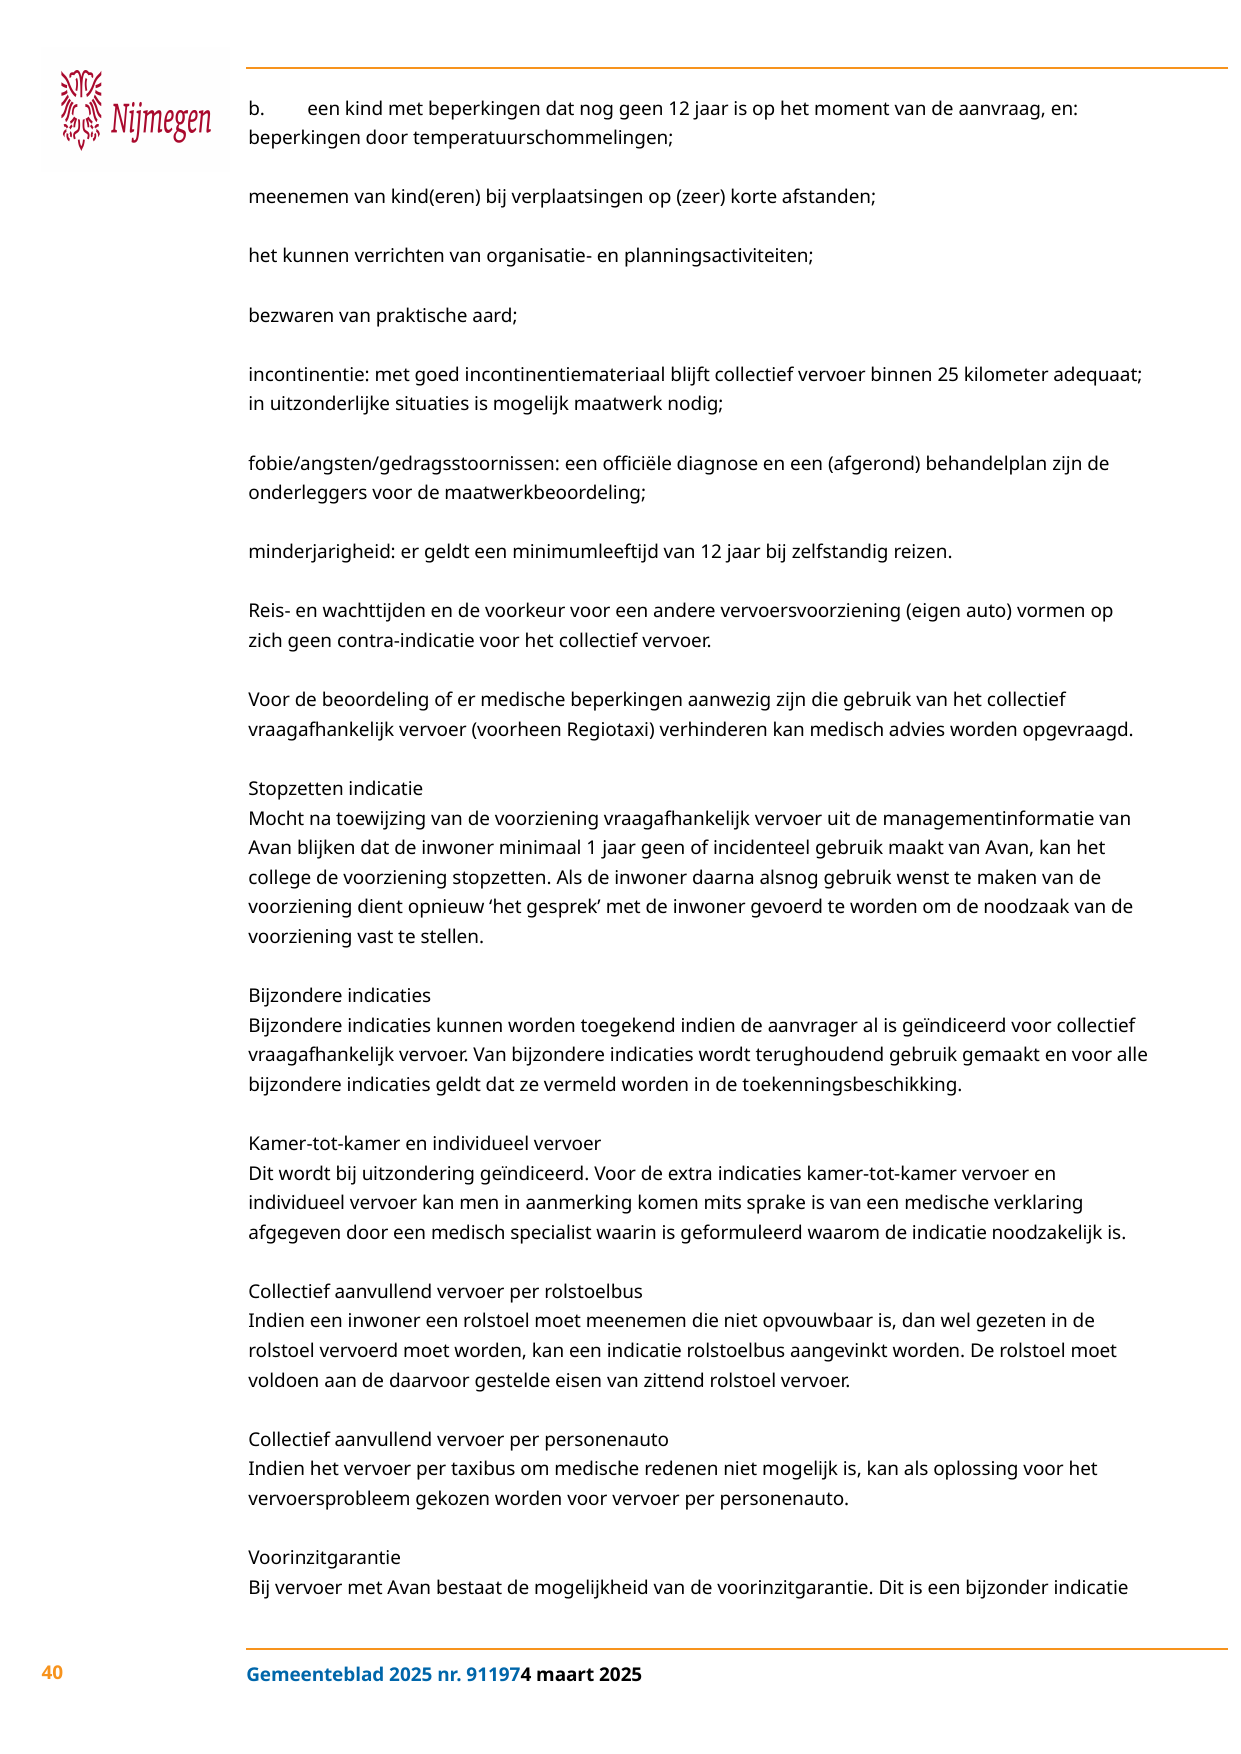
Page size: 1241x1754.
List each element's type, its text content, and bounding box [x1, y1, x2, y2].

picture [41, 47, 231, 172]
text Voor de beoordeling of er medische beperkingen aanwezig zijn die gebruik van het collectief vraagafhankelijk vervoer (voorheen Regiotaxi) verhinderen kan medisch advies worden opgevraagd. [248, 686, 1152, 742]
text Bij vervoer met Avan bestaat de mogelijkheid van de voorinzitgarantie. Dit is een bijzonder indicatie [248, 1574, 1152, 1600]
text Indien een inwoner een rolstoel moet meenemen die niet opvouwbaar is, dan wel gezeten in de rolstoel vervoerd moet worden, kan een indicatie rolstoelbus aangevinkt worden. De rolstoel moet voldoen aan de daarvoor gestelde eisen van zittend rolstoel vervoer. [248, 1308, 1152, 1393]
text fobie/angsten/gedragsstoornissen: een officiële diagnose en een (afgerond) behandelplan zijn de onderleggers voor de maatwerkbeoordeling; [248, 450, 1152, 505]
text Dit wordt bij uitzondering geïndiceerd. Voor de extra indicaties kamer-tot-kamer vervoer en individueel vervoer kan men in aanmerking komen mits sprake is van een medische verklaring afgegeven door een medisch specialist waarin is geformuleerd waarom de indicatie noodzakelijk is. [248, 1160, 1152, 1245]
text Reis- en wachttijden en de voorkeur voor een andere vervoersvoorziening (eigen auto) vormen op zich geen contra-indicatie voor het collectief vervoer. [248, 598, 1152, 653]
text Voorinzitgarantie [248, 1544, 1152, 1570]
text incontinentie: met goed incontinentiemateriaal blijft collectief vervoer binnen 25 kilometer adequaat; in uitzonderlijke situaties is mogelijk maatwerk nodig; [248, 361, 1152, 416]
text Collectief aanvullend vervoer per rolstoelbus [248, 1278, 1152, 1304]
text Bijzondere indicaties [248, 982, 1152, 1008]
text Collectief aanvullend vervoer per personenauto [248, 1426, 1152, 1452]
text bezwaren van praktische aard; [248, 302, 1152, 328]
text het kunnen verrichten van organisatie- en planningsactiviteiten; [248, 243, 1152, 268]
list een kind met beperkingen dat nog geen 12 jaar is op het moment van de aanvraag, en: [248, 95, 1152, 121]
text Mocht na toewijzing van de voorziening vraagafhankelijk vervoer uit de managementinformatie van Avan blijken dat de inwoner minimaal 1 jaar geen of incidenteel gebruik maakt van Avan, kan het college de voorziening stopzetten. Als de inwoner daarna alsnog gebruik wenst te maken van de voorziening dient opnieuw ‘het gesprek’ met de inwoner gevoerd te worden om de noodzaak van de voorziening vast te stellen. [248, 805, 1152, 949]
text Stopzetten indicatie [248, 775, 1152, 801]
text meenemen van kind(eren) bij verplaatsingen op (zeer) korte afstanden; [248, 183, 1152, 209]
text Kamer-tot-kamer en individueel vervoer [248, 1130, 1152, 1156]
text Indien het vervoer per taxibus om medische redenen niet mogelijk is, kan als oplossing voor het vervoersprobleem gekozen worden voor vervoer per personenauto. [248, 1456, 1152, 1511]
text minderjarigheid: er geldt een minimumleeftijd van 12 jaar bij zelfstandig reizen. [248, 538, 1152, 564]
text beperkingen door temperatuurschommelingen; [248, 124, 1152, 150]
text Bijzondere indicaties kunnen worden toegekend indien de aanvrager al is geïndiceerd voor collectief vraagafhankelijk vervoer. Van bijzondere indicaties wordt terughoudend gebruik gemaakt en voor alle bijzondere indicaties geldt dat ze vermeld worden in de toekenningsbeschikking. [248, 1012, 1152, 1097]
